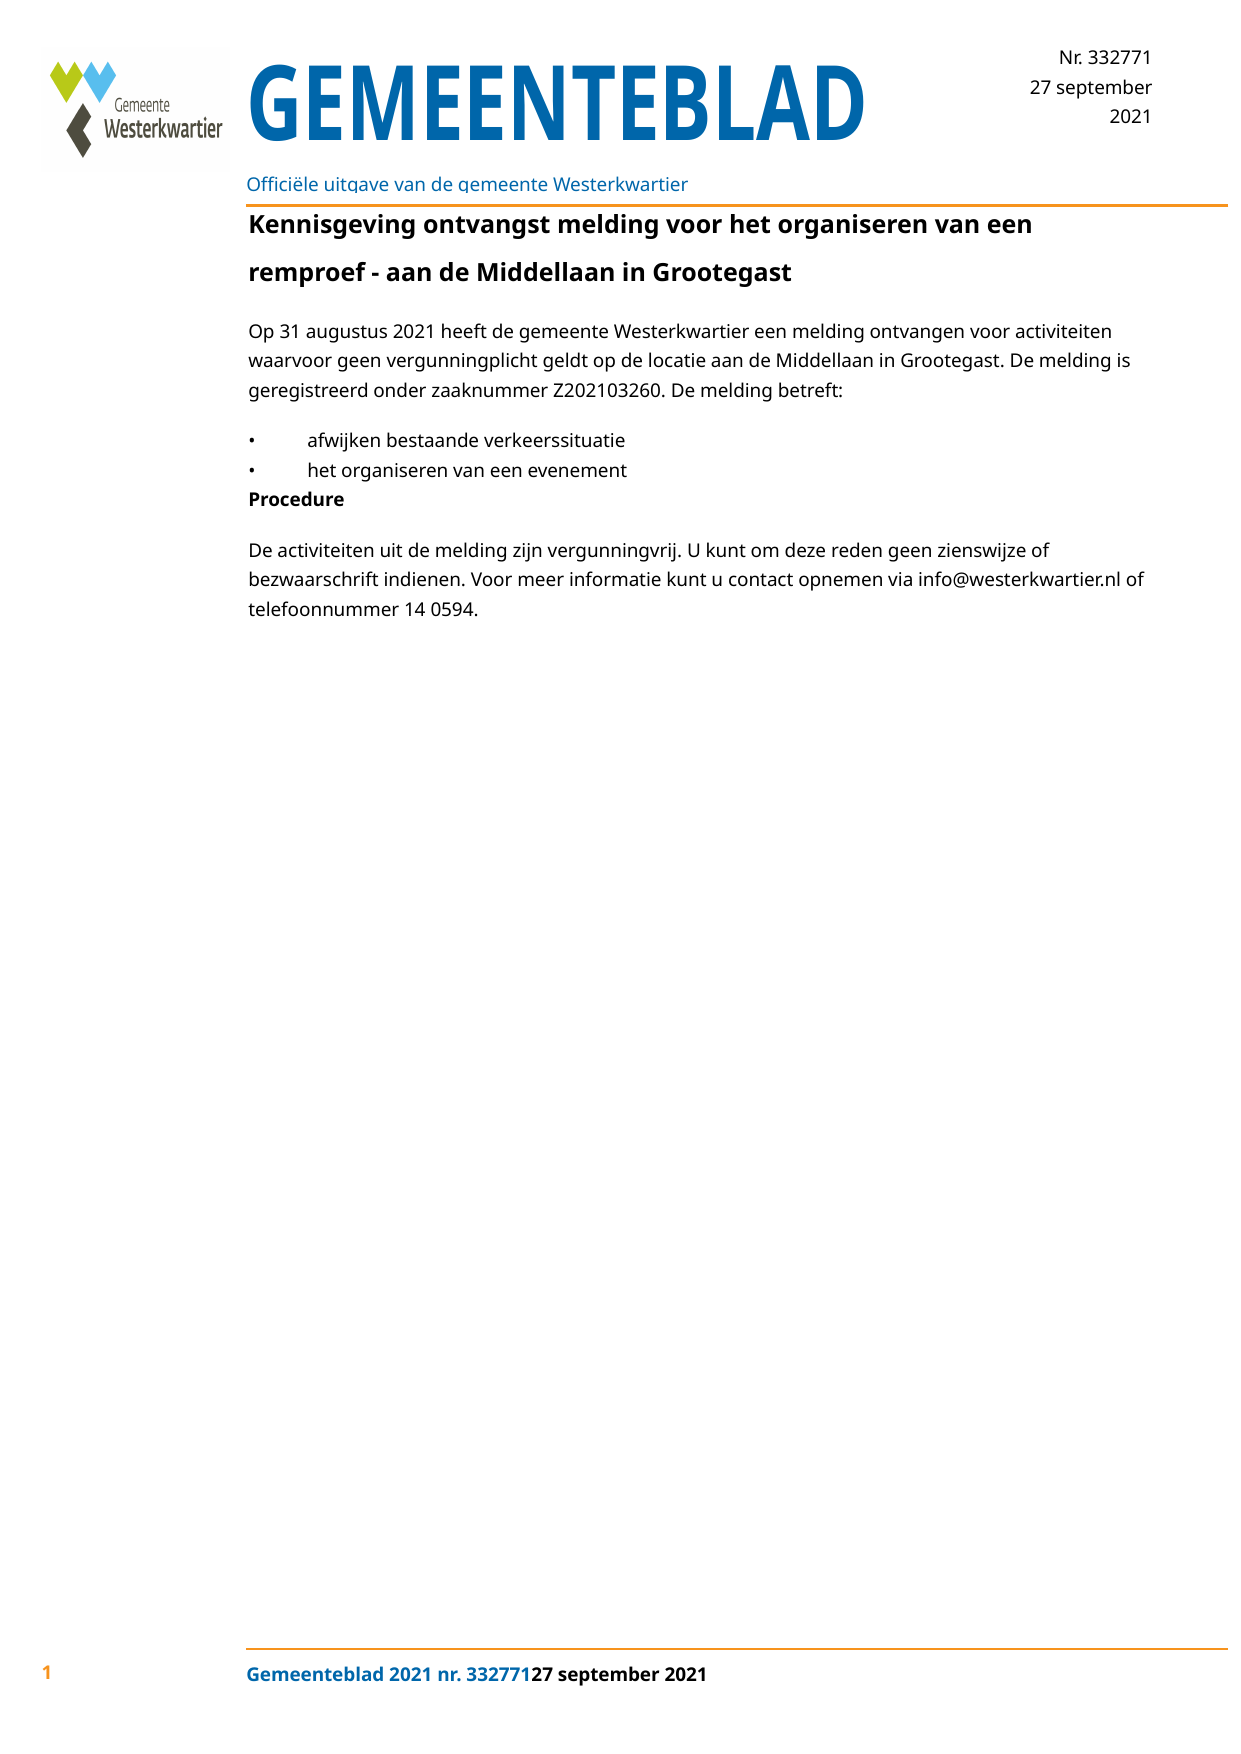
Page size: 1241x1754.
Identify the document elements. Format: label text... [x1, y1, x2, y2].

list het organiseren van een evenement [248, 457, 1152, 483]
text Kennisgeving ontvangst melding voor het organiseren van een remproef - aan de Middellaan in Grootegast [248, 207, 1152, 288]
list afwijken bestaande verkeerssituatie [248, 427, 1152, 453]
picture [41, 47, 231, 172]
text Procedure [248, 487, 1152, 512]
text De activiteiten uit de melding zijn vergunningvrij. U kunt om deze reden geen zienswijze of bezwaarschrift indienen. Voor meer informatie kunt u contact opnemen via info@westerkwartier.nl of telefoonnummer 14 0594. [248, 537, 1152, 622]
text Op 31 augustus 2021 heeft de gemeente Westerkwartier een melding ontvangen voor activiteiten waarvoor geen vergunningplicht geldt op de locatie aan de Middellaan in Grootegast. De melding is geregistreerd onder zaaknummer Z202103260. De melding betreft: [248, 318, 1152, 403]
